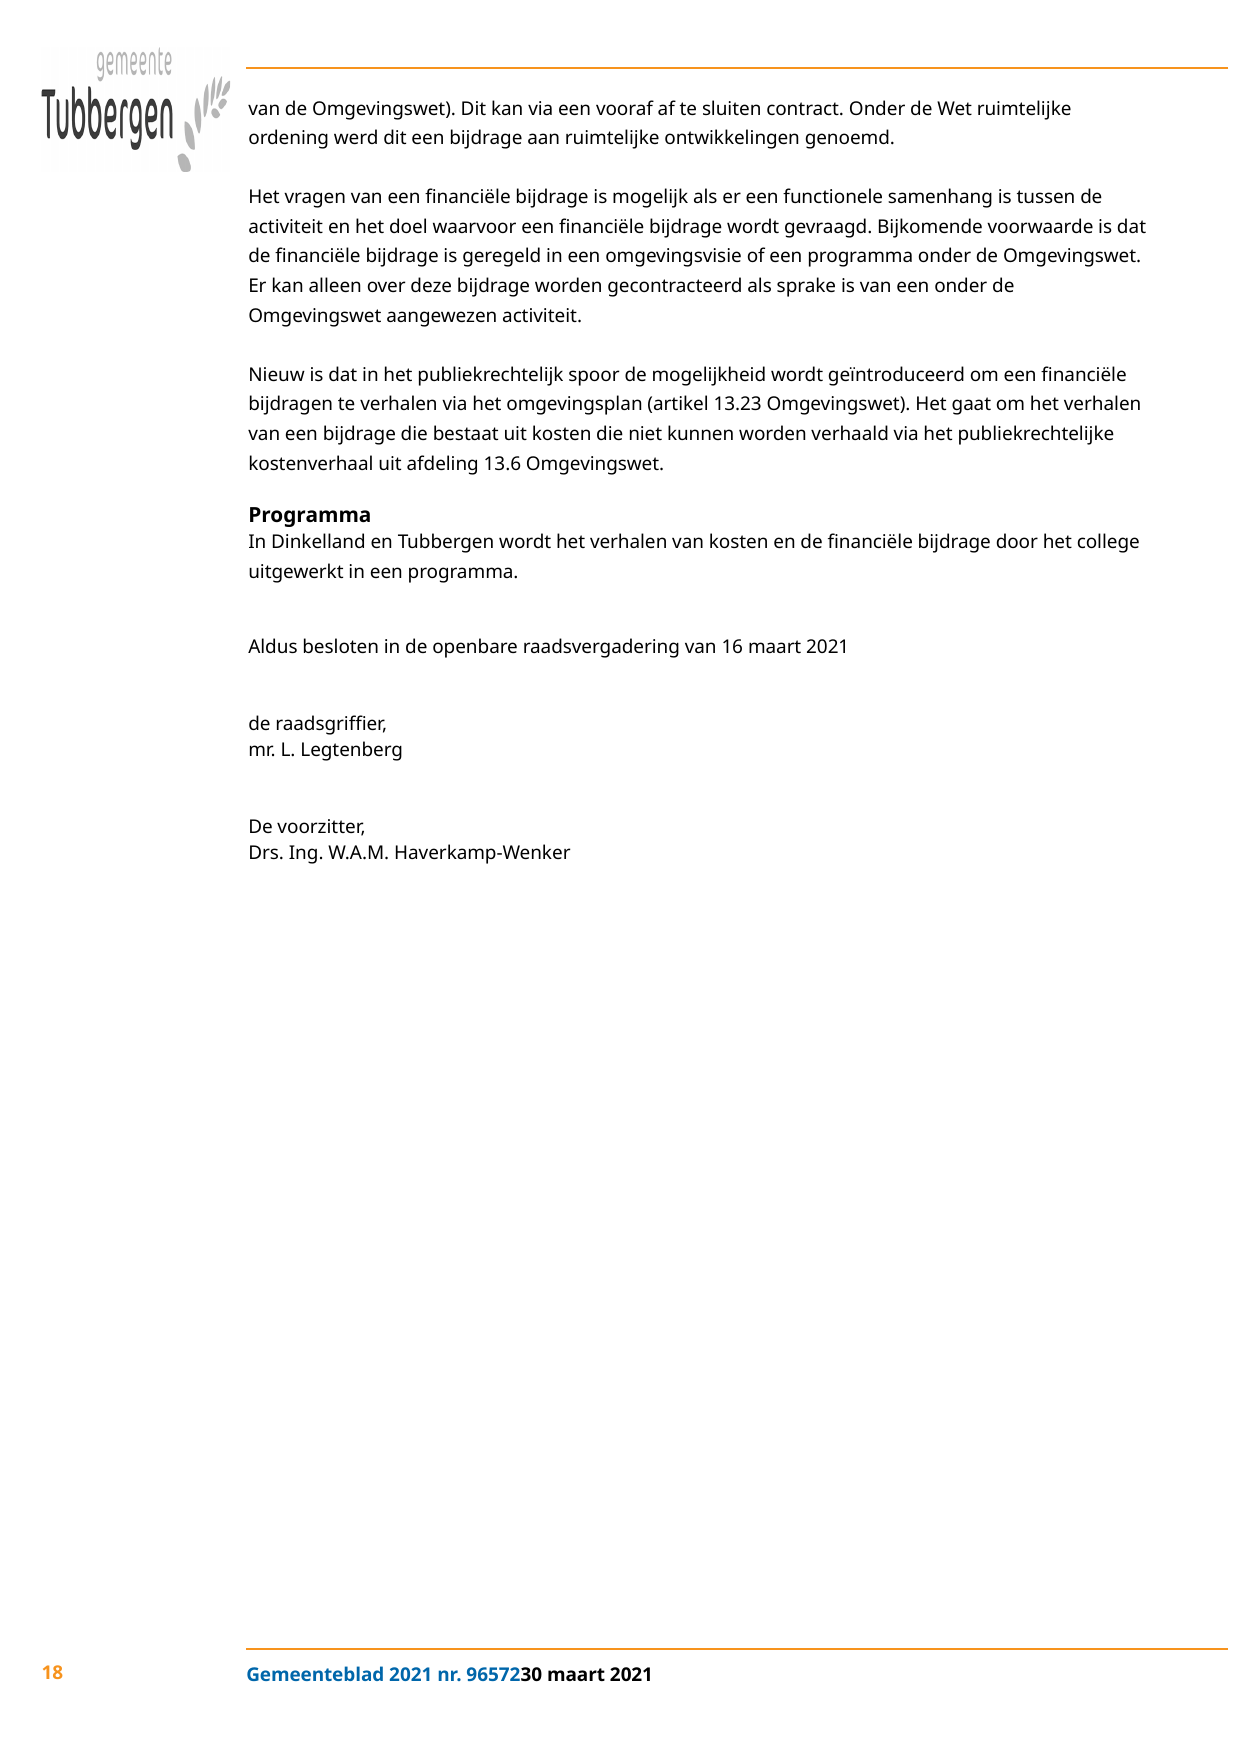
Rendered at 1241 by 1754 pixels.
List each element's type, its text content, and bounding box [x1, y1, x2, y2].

text Nieuw is dat in het publiekrechtelijk spoor de mogelijkheid wordt geïntroduceerd om een financiële bijdragen te verhalen via het omgevingsplan (artikel 13.23 Omgevingswet). Het gaat om het verhalen van een bijdrage die bestaat uit kosten die niet kunnen worden verhaald via het publiekrechtelijke kostenverhaal uit afdeling 13.6 Omgevingswet. [248, 361, 1152, 476]
text Drs. Ing. W.A.M. Haverkamp-Wenker [248, 839, 1152, 865]
text In Dinkelland en Tubbergen wordt het verhalen van kosten en de financiële bijdrage door het college uitgewerkt in een programma. [248, 529, 1152, 584]
text De voorzitter, [248, 813, 1152, 839]
text Programma [248, 500, 1152, 529]
text van de Omgevingswet). Dit kan via een vooraf af te sluiten contract. Onder de Wet ruimtelijke ordening werd dit een bijdrage aan ruimtelijke ontwikkelingen genoemd. [248, 95, 1152, 150]
text Aldus besloten in de openbare raadsvergadering van 16 maart 2021 [248, 633, 1152, 659]
picture [41, 47, 231, 172]
text Het vragen van een financiële bijdrage is mogelijk als er een functionele samenhang is tussen de activiteit en het doel waarvoor een financiële bijdrage wordt gevraagd. Bijkomende voorwaarde is dat de financiële bijdrage is geregeld in een omgevingsvisie of een programma onder de Omgevingswet. Er kan alleen over deze bijdrage worden gecontracteerd als sprake is van een onder de Omgevingswet aangewezen activiteit. [248, 183, 1152, 328]
text mr. L. Legtenberg [248, 736, 1152, 762]
text de raadsgriffier, [248, 711, 1152, 736]
